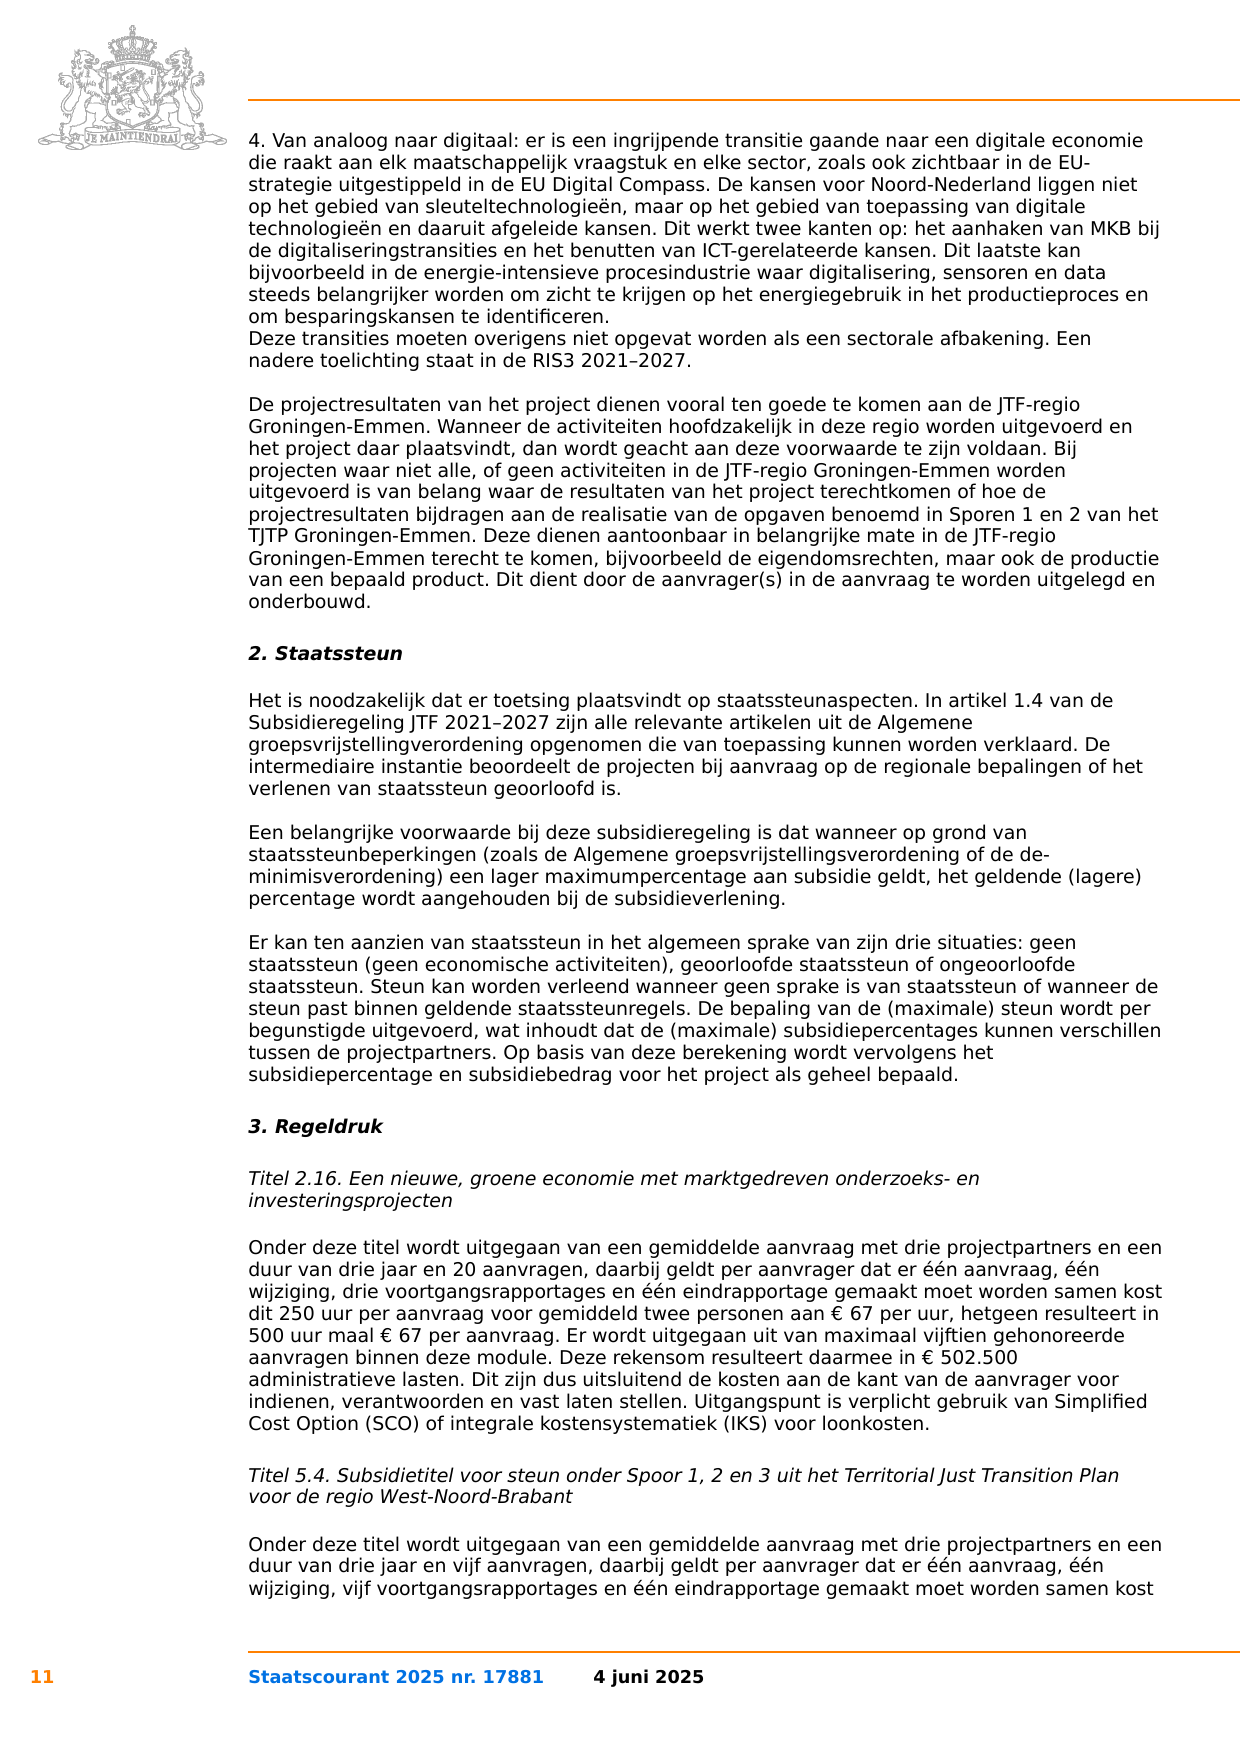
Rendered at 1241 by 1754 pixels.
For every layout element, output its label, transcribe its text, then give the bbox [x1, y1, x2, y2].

text De projectresultaten van het project dienen vooral ten goede te komen aan de JTF-regio Groningen-Emmen. Wanneer de activiteiten hoofdzakelijk in deze regio worden uitgevoerd en het project daar plaatsvindt, dan wordt geacht aan deze voorwaarde te zijn voldaan. Bij projecten waar niet alle, of geen activiteiten in de JTF-regio Groningen-Emmen worden uitgevoerd is van belang waar de resultaten van het project terechtkomen of hoe de projectresultaten bijdragen aan de realisatie van de opgaven benoemd in Sporen 1 en 2 van het TJTP Groningen-Emmen. Deze dienen aantoonbaar in belangrijke mate in de JTF-regio Groningen-Emmen terecht te komen, bijvoorbeeld de eigendomsrechten, maar ook de productie van een bepaald product. Dit dient door de aanvrager(s) in de aanvraag te worden uitgelegd en onderbouwd. [248, 393, 1163, 613]
text Onder deze titel wordt uitgegaan van een gemiddelde aanvraag met drie projectpartners en een duur van drie jaar en vijf aanvragen, daarbij geldt per aanvrager dat er één aanvraag, één wijziging, vijf voortgangsrapportages en één eindrapportage gemaakt moet worden samen kost [248, 1533, 1163, 1599]
subtitle 2. Staatssteun [248, 643, 1163, 665]
text Er kan ten aanzien van staatssteun in het algemeen sprake van zijn drie situaties: geen staatssteun (geen economische activiteiten), geoorloofde staatssteun of ongeoorloofde staatssteun. Steun kan worden verleend wanneer geen sprake is van staatssteun of wanneer de steun past binnen geldende staatssteunregels. De bepaling van de (maximale) steun wordt per begunstigde uitgevoerd, wat inhoudt dat de (maximale) subsidiepercentages kunnen verschillen tussen de projectpartners. Op basis van deze berekening wordt vervolgens het subsidiepercentage en subsidiebedrag voor het project als geheel bepaald. [248, 932, 1163, 1086]
text 4. Van analoog naar digitaal: er is een ingrijpende transitie gaande naar een digitale economie die raakt aan elk maatschappelijk vraagstuk en elke sector, zoals ook zichtbaar in de EU-strategie uitgestippeld in de EU Digital Compass. De kansen voor Noord-Nederland liggen niet op het gebied van sleuteltechnologieën, maar op het gebied van toepassing van digitale technologieën en daaruit afgeleide kansen. Dit werkt twee kanten op: het aanhaken van MKB bij de digitaliseringstransities en het benutten van ICT-gerelateerde kansen. Dit laatste kan bijvoorbeeld in de energie-intensieve procesindustrie waar digitalisering, sensoren en data steeds belangrijker worden om zicht te krijgen op het energiegebruik in het productieproces en om besparingskansen te identificeren. [248, 130, 1163, 328]
subtitle 3. Regeldruk [248, 1116, 1163, 1138]
text Deze transities moeten overigens niet opgevat worden als een sectorale afbakening. Een nadere toelichting staat in de RIS3 2021–2027. [248, 328, 1163, 372]
picture [38, 25, 227, 150]
subtitle Titel 2.16. Een nieuwe, groene economie met marktgedreven onderzoeks- en investeringsprojecten [248, 1168, 1163, 1212]
text Het is noodzakelijk dat er toetsing plaatsvindt op staatssteunaspecten. In artikel 1.4 van de Subsidieregeling JTF 2021–2027 zijn alle relevante artikelen uit de Algemene groepsvrijstellingverordening opgenomen die van toepassing kunnen worden verklaard. De intermediaire instantie beoordeelt de projecten bij aanvraag op de regionale bepalingen of het verlenen van staatssteun geoorloofd is. [248, 690, 1163, 800]
text Onder deze titel wordt uitgegaan van een gemiddelde aanvraag met drie projectpartners en een duur van drie jaar en 20 aanvragen, daarbij geldt per aanvrager dat er één aanvraag, één wijziging, drie voortgangsrapportages en één eindrapportage gemaakt moet worden samen kost dit 250 uur per aanvraag voor gemiddeld twee personen aan € 67 per uur, hetgeen resulteert in 500 uur maal € 67 per aanvraag. Er wordt uitgegaan uit van maximaal vijftien gehonoreerde aanvragen binnen deze module. Deze rekensom resulteert daarmee in € 502.500 administratieve lasten. Dit zijn dus uitsluitend de kosten aan de kant van de aanvrager voor indienen, verantwoorden en vast laten stellen. Uitgangspunt is verplicht gebruik van Simplified Cost Option (SCO) of integrale kostensystematiek (IKS) voor loonkosten. [248, 1237, 1163, 1434]
text Een belangrijke voorwaarde bij deze subsidieregeling is dat wanneer op grond van staatssteunbeperkingen (zoals de Algemene groepsvrijstellingsverordening of de de-minimisverordening) een lager maximumpercentage aan subsidie geldt, het geldende (lagere) percentage wordt aangehouden bij de subsidieverlening. [248, 822, 1163, 910]
subtitle Titel 5.4. Subsidietitel voor steun onder Spoor 1, 2 en 3 uit het Territorial Just Transition Plan voor de regio West-Noord-Brabant [248, 1464, 1163, 1508]
